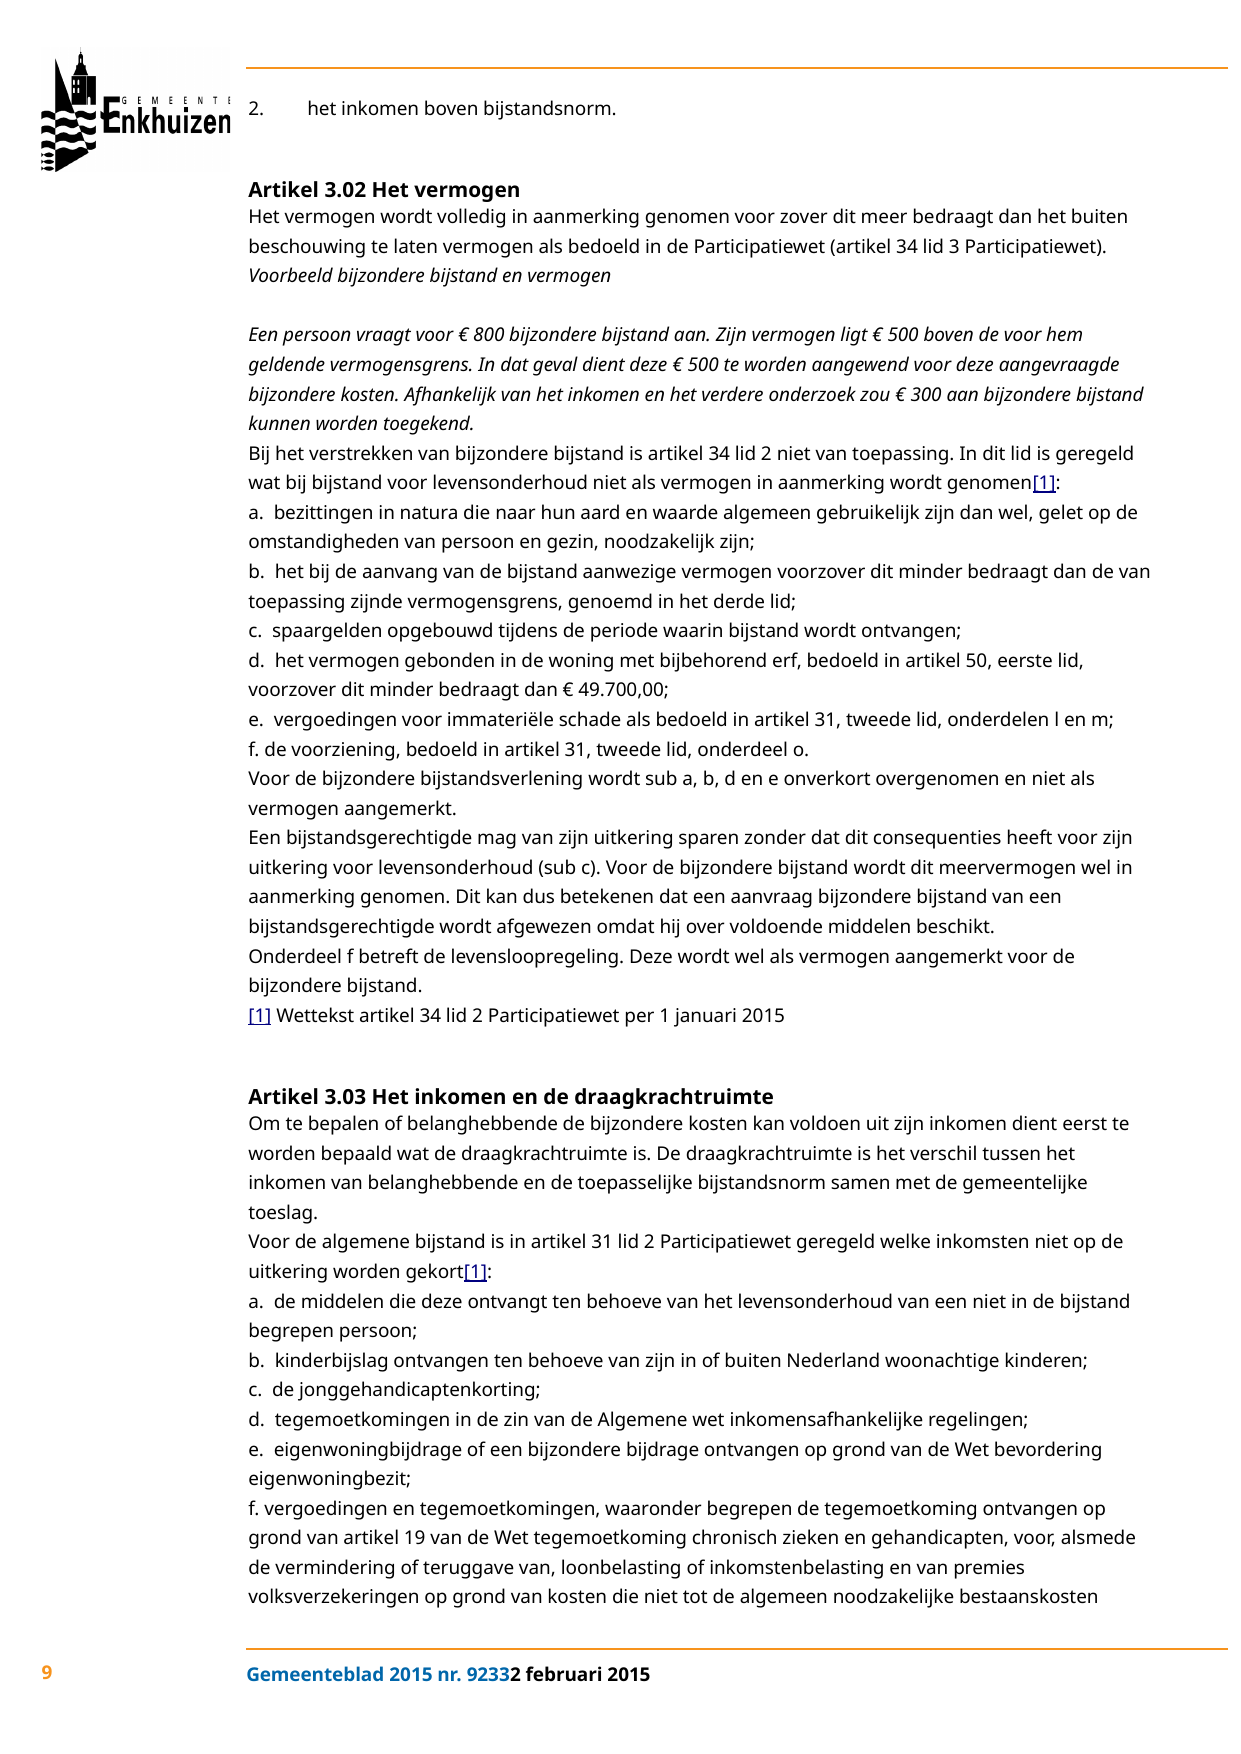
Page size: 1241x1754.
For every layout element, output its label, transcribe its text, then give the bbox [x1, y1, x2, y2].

text Een persoon vraagt voor € 800 bijzondere bijstand aan. Zijn vermogen ligt € 500 boven de voor hem geldende vermogensgrens. In dat geval dient deze € 500 te worden aangewend voor deze aangevraagde bijzondere kosten. Afhankelijk van het inkomen en het verdere onderzoek zou € 300 aan bijzondere bijstand kunnen worden toegekend. [248, 322, 1152, 436]
list het inkomen boven bijstandsnorm. [248, 95, 1152, 121]
text e. vergoedingen voor immateriële schade als bedoeld in artikel 31, tweede lid, onderdelen l en m; [248, 706, 1152, 732]
text b. kinderbijslag ontvangen ten behoeve van zijn in of buiten Nederland woonachtige kinderen; [248, 1347, 1152, 1373]
text f. de voorziening, bedoeld in artikel 31, tweede lid, onderdeel o. [248, 736, 1152, 761]
text Bij het verstrekken van bijzondere bijstand is artikel 34 lid 2 niet van toepassing. In dit lid is geregeld wat bij bijstand voor levensonderhoud niet als vermogen in aanmerking wordt genomen[1]: [248, 440, 1152, 495]
text Om te bepalen of belanghebbende de bijzondere kosten kan voldoen uit zijn inkomen dient eerst te worden bepaald wat de draagkrachtruimte is. De draagkrachtruimte is het verschil tussen het inkomen van belanghebbende en de toepasselijke bijstandsnorm samen met de gemeentelijke toeslag. [248, 1110, 1152, 1225]
text a. de middelen die deze ontvangt ten behoeve van het levensonderhoud van een niet in de bijstand begrepen persoon; [248, 1288, 1152, 1343]
text Een bijstandsgerechtigde mag van zijn uitkering sparen zonder dat dit consequenties heeft voor zijn uitkering voor levensonderhoud (sub c). Voor de bijzondere bijstand wordt dit meervermogen wel in aanmerking genomen. Dit kan dus betekenen dat een aanvraag bijzondere bijstand van een bijstandsgerechtigde wordt afgewezen omdat hij over voldoende middelen beschikt. [248, 824, 1152, 939]
text d. tegemoetkomingen in de zin van de Algemene wet inkomensafhankelijke regelingen; [248, 1406, 1152, 1432]
text Artikel 3.03 Het inkomen en de draagkrachtruimte [248, 1082, 1152, 1110]
text d. het vermogen gebonden in de woning met bijbehorend erf, bedoeld in artikel 50, eerste lid, voorzover dit minder bedraagt dan € 49.700,00; [248, 647, 1152, 702]
text a. bezittingen in natura die naar hun aard en waarde algemeen gebruikelijk zijn dan wel, gelet op de omstandigheden van persoon en gezin, noodzakelijk zijn; [248, 499, 1152, 554]
text f. vergoedingen en tegemoetkomingen, waaronder begrepen de tegemoetkoming ontvangen op grond van artikel 19 van de Wet tegemoetkoming chronisch zieken en gehandicapten, voor, alsmede de vermindering of teruggave van, loonbelasting of inkomstenbelasting en van premies volksverzekeringen op grond van kosten die niet tot de algemeen noodzakelijke bestaanskosten [248, 1495, 1152, 1609]
text b. het bij de aanvang van de bijstand aanwezige vermogen voorzover dit minder bedraagt dan de van toepassing zijnde vermogensgrens, genoemd in het derde lid; [248, 558, 1152, 613]
text Voor de bijzondere bijstandsverlening wordt sub a, b, d en e onverkort overgenomen en niet als vermogen aangemerkt. [248, 765, 1152, 821]
text e. eigenwoningbijdrage of een bijzondere bijdrage ontvangen op grond van de Wet bevordering eigenwoningbezit; [248, 1436, 1152, 1491]
text [1] Wettekst artikel 34 lid 2 Participatiewet per 1 januari 2015 [248, 1002, 1152, 1028]
text Het vermo­gen wordt volledig in aanmerking genomen voor zover dit meer be­draagt dan het buiten be­schouwing te laten vermogen als bedoeld in de Participatiewet (artikel 34 lid 3 Participatiewet). [248, 203, 1152, 258]
text Voorbeeld bijzondere bijstand en vermogen [248, 262, 1152, 288]
text Onderdeel f betreft de levensloopregeling. Deze wordt wel als vermogen aangemerkt voor de bijzondere bijstand. [248, 943, 1152, 998]
text c. spaargelden opgebouwd tijdens de periode waarin bijstand wordt ontvangen; [248, 617, 1152, 643]
text Voor de algemene bijstand is in artikel 31 lid 2 Participatiewet geregeld welke inkomsten niet op de uitkering worden gekort[1]: [248, 1229, 1152, 1284]
text c. de jonggehandicaptenkorting; [248, 1377, 1152, 1402]
picture [41, 47, 231, 172]
text Artikel 3.02 Het vermogen [248, 175, 1152, 203]
